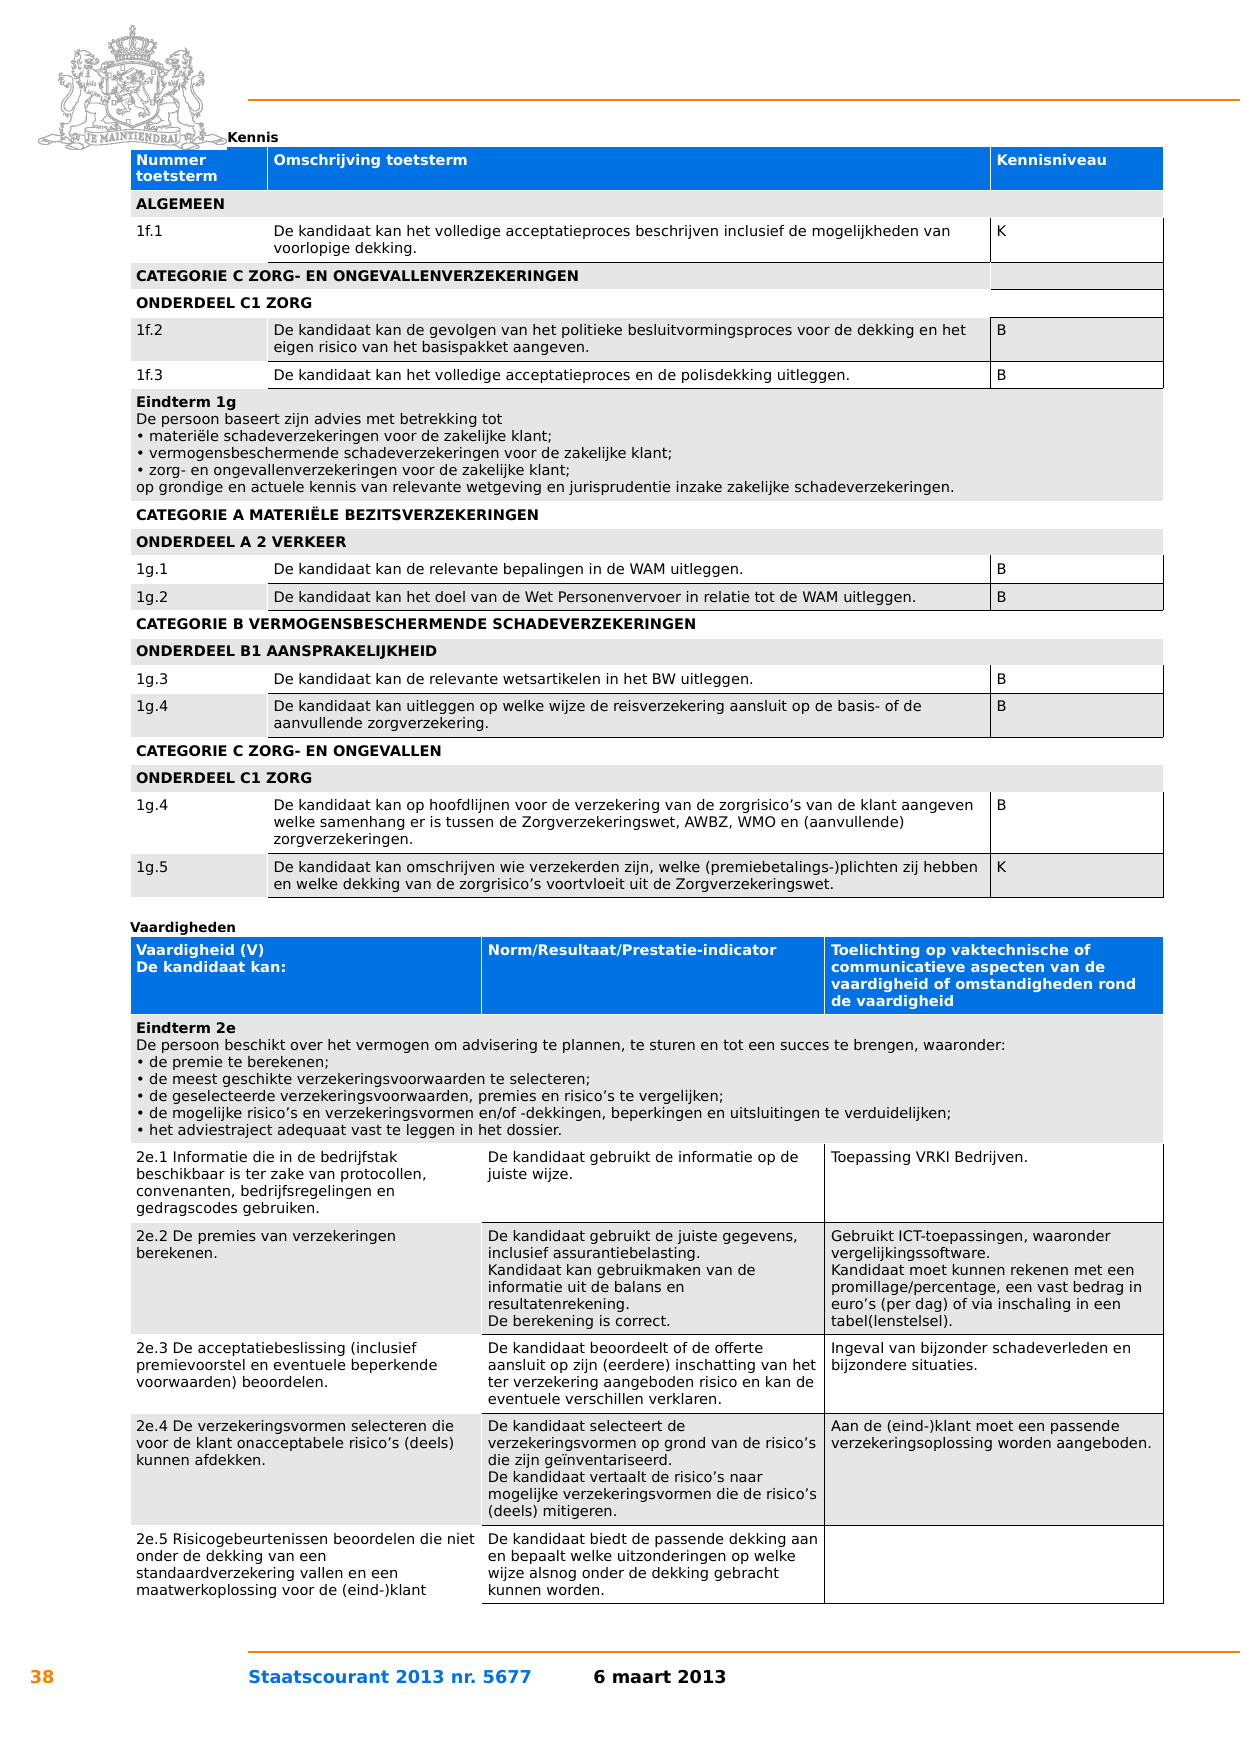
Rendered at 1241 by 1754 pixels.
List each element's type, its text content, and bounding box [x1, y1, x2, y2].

table_cell Aan de (eind-)klant moet een passende verzekeringsoplossing worden aangeboden. [825, 1414, 1163, 1525]
table_cell 2e.4 De verzekeringsvormen selecteren die voor de klant onacceptabele risico’s (deels) kunnen afdekken. [131, 1414, 481, 1525]
table_cell De kandidaat gebruikt de informatie op de juiste wijze. [482, 1145, 824, 1222]
table_header Vaardigheden [130, 920, 1163, 936]
table_cell CATEGORIE C ZORG- EN ONGEVALLENVERZEKERINGEN [131, 263, 990, 289]
table_cell De kandidaat kan de relevante bepalingen in de WAM uitleggen. [268, 556, 990, 583]
table_cell B [991, 556, 1163, 583]
table_cell Vaardigheid (V) De kandidaat kan: [131, 937, 481, 1014]
table_cell 1g.4 [131, 793, 267, 853]
table_cell CATEGORIE A MATERIËLE BEZITSVERZEKERINGEN [131, 502, 1163, 528]
table_cell De kandidaat gebruikt de juiste gegevens, inclusief assurantiebelasting. Kandidaat kan gebruikmaken van de informatie uit de balans en resultatenrekening. De berekening is correct. [482, 1223, 824, 1334]
table_cell [991, 263, 1163, 289]
picture [38, 25, 227, 150]
table_cell 2e.2 De premies van verzekeringen berekenen. [131, 1223, 481, 1334]
table_cell [825, 1526, 1163, 1603]
table_cell K [991, 219, 1163, 262]
table_cell De kandidaat kan de gevolgen van het politieke besluitvormingsproces voor de dekking en het eigen risico van het basispakket aangeven. [268, 318, 990, 361]
table_cell 1g.4 [131, 694, 267, 737]
table_cell ONDERDEEL C1 ZORG [131, 290, 990, 317]
table_cell Nummer toetsterm [131, 147, 267, 190]
table_cell CATEGORIE B VERMOGENSBESCHERMENDE SCHADEVERZEKERINGEN [131, 611, 1163, 638]
table_cell [991, 290, 1163, 317]
table_cell De kandidaat biedt de passende dekking aan en bepaalt welke uitzonderingen op welke wijze alsnog onder de dekking gebracht kunnen worden. [482, 1526, 824, 1603]
table_cell 1f.3 [131, 362, 267, 388]
table_cell Eindterm 2e De persoon beschikt over het vermogen om advisering te plannen, te sturen en tot een succes te brengen, waaronder: • de premie te berekenen; • de meest geschikte verzekeringsvoorwaarden te selecteren; • de geselecteerde verzekeringsvoorwaarden, premies en risico’s te vergelijken; • de mogelijke risico’s en verzekeringsvormen en/of -dekkingen, beperkingen en uitsluitingen te verduidelijken; • het adviestraject adequaat vast te leggen in het dossier. [131, 1015, 1163, 1143]
table_cell 1g.2 [131, 584, 267, 610]
table_cell ONDERDEEL B1 AANSPRAKELIJKHEID [131, 639, 1163, 665]
table_cell ONDERDEEL A 2 VERKEER [131, 529, 1163, 555]
table_cell 1f.2 [131, 318, 267, 361]
table_cell Eindterm 1g De persoon baseert zijn advies met betrekking tot • materiële schadeverzekeringen voor de zakelijke klant; • vermogensbeschermende schadeverzekeringen voor de zakelijke klant; • zorg- en ongevallenverzekeringen voor de zakelijke klant; op grondige en actuele kennis van relevante wetgeving en jurisprudentie inzake zakelijke schadeverzekeringen. [131, 389, 1163, 501]
table_cell B [991, 666, 1163, 692]
table_cell B [991, 793, 1163, 853]
table_cell De kandidaat kan het volledige acceptatieproces en de polisdekking uitleggen. [268, 362, 990, 388]
table_header Kennis [227, 130, 1163, 146]
table_cell Toepassing VRKI Bedrijven. [825, 1145, 1163, 1222]
table_cell CATEGORIE C ZORG- EN ONGEVALLEN [131, 738, 1163, 764]
table_cell De kandidaat kan op hoofdlijnen voor de verzekering van de zorgrisico’s van de klant aangeven welke samenhang er is tussen de Zorgverzekeringswet, AWBZ, WMO en (aanvullende) zorgverzekeringen. [268, 793, 990, 853]
table_cell De kandidaat kan de relevante wetsartikelen in het BW uitleggen. [268, 666, 990, 692]
table_cell B [991, 694, 1163, 737]
table_cell Ingeval van bijzonder schadeverleden en bijzondere situaties. [825, 1335, 1163, 1412]
table_cell 2e.3 De acceptatiebeslissing (inclusief premievoorstel en eventuele beperkende voorwaarden) beoordelen. [131, 1335, 481, 1412]
table_cell 1f.1 [131, 219, 267, 262]
table_cell 1g.3 [131, 666, 267, 692]
table_cell De kandidaat kan het volledige acceptatieproces beschrijven inclusief de mogelijkheden van voorlopige dekking. [268, 219, 990, 262]
table_cell ALGEMEEN [131, 191, 1163, 217]
table_cell K [991, 854, 1163, 897]
table_cell De kandidaat beoordeelt of de offerte aansluit op zijn (eerdere) inschatting van het ter verzekering aangeboden risico en kan de eventuele verschillen verklaren. [482, 1335, 824, 1412]
table_cell Kennisniveau [991, 147, 1163, 190]
table_cell De kandidaat kan uitleggen op welke wijze de reisverzekering aansluit op de basis- of de aanvullende zorgverzekering. [268, 694, 990, 737]
table_cell Gebruikt ICT-toepassingen, waaronder vergelijkingssoftware. Kandidaat moet kunnen rekenen met een promillage/percentage, een vast bedrag in euro’s (per dag) of via inschaling in een tabel(lenstelsel). [825, 1223, 1163, 1334]
table_cell De kandidaat selecteert de verzekeringsvormen op grond van de risico’s die zijn geïnventariseerd. De kandidaat vertaalt de risico’s naar mogelijke verzekeringsvormen die de risico’s (deels) mitigeren. [482, 1414, 824, 1525]
table_cell 1g.1 [131, 556, 267, 583]
table_cell Norm/Resultaat/Prestatie-indicator [482, 937, 824, 1014]
table_cell 2e.1 Informatie die in de bedrijfstak beschikbaar is ter zake van protocollen, convenanten, bedrijfsregelingen en gedragscodes gebruiken. [131, 1145, 481, 1222]
table_cell ONDERDEEL C1 ZORG [131, 765, 1163, 792]
table_cell De kandidaat kan het doel van de Wet Personenvervoer in relatie tot de WAM uitleggen. [268, 584, 990, 610]
table_cell Toelichting op vaktechnische of communicatieve aspecten van de vaardigheid of omstandigheden rond de vaardigheid [825, 937, 1163, 1014]
table_cell 2e.5 Risicogebeurtenissen beoordelen die niet onder de dekking van een standaardverzekering vallen en een maatwerkoplossing voor de (eind-)klant [131, 1526, 481, 1603]
table_cell De kandidaat kan omschrijven wie verzekerden zijn, welke (premiebetalings-)plichten zij hebben en welke dekking van de zorgrisico’s voortvloeit uit de Zorgverzekeringswet. [268, 854, 990, 897]
table_cell B [991, 362, 1163, 388]
table_cell B [991, 318, 1163, 361]
table_cell B [991, 584, 1163, 610]
table_cell Omschrijving toetsterm [268, 147, 990, 190]
table_cell 1g.5 [131, 854, 267, 897]
